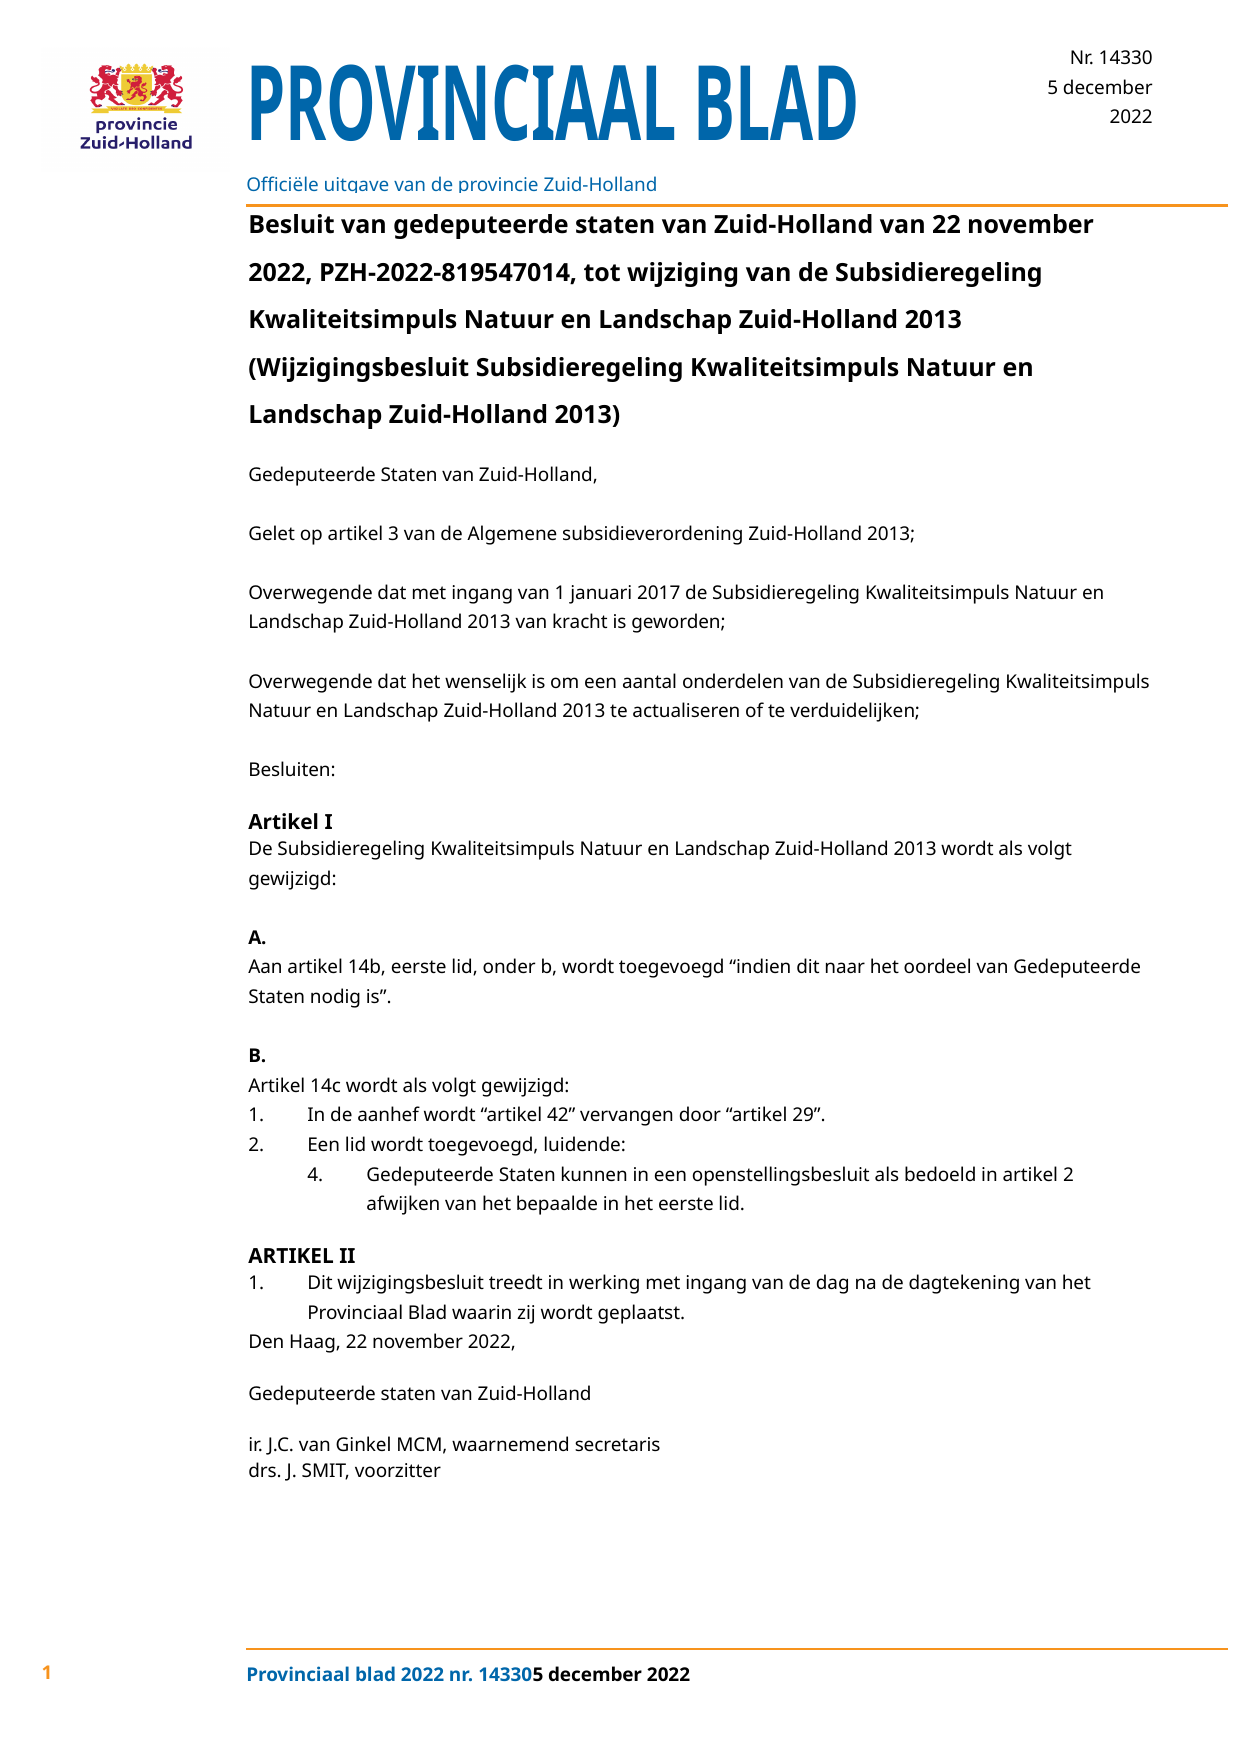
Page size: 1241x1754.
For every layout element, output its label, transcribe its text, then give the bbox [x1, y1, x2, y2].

list Een lid wordt toegevoegd, luidende: [248, 1131, 1152, 1157]
text drs. J. SMIT, voorzitter [248, 1457, 1152, 1483]
text Gelet op artikel 3 van de Algemene subsidieverordening Zuid-Holland 2013; [248, 520, 1152, 546]
text Artikel 14c wordt als volgt gewijzigd: [248, 1072, 1152, 1098]
text Gedeputeerde Staten van Zuid-Holland, [248, 461, 1152, 486]
text De Subsidieregeling Kwaliteitsimpuls Natuur en Landschap Zuid-Holland 2013 wordt als volgt gewijzigd: [248, 835, 1152, 891]
text Besluit van gedeputeerde staten van Zuid-Holland van 22 november 2022, PZH-2022-819547014, tot wijziging van de Subsidieregeling Kwaliteitsimpuls Natuur en Landschap Zuid-Holland 2013 (Wijzigingsbesluit Subsidieregeling Kwaliteitsimpuls Natuur en Landschap Zuid-Holland 2013) [248, 207, 1152, 431]
text Artikel I [248, 807, 1152, 835]
text ir. J.C. van Ginkel MCM, waarnemend secretaris [248, 1431, 1152, 1457]
text Overwegende dat het wenselijk is om een aantal onderdelen van de Subsidieregeling Kwaliteitsimpuls Natuur en Landschap Zuid-Holland 2013 te actualiseren of te verduidelijken; [248, 668, 1152, 723]
text A. [248, 924, 1152, 950]
text Den Haag, 22 november 2022, [248, 1328, 1152, 1354]
list Dit wijzigingsbesluit treedt in werking met ingang van de dag na de dagtekening van het Provinciaal Blad waarin zij wordt geplaatst. [248, 1269, 1152, 1324]
picture [41, 47, 231, 172]
text Overwegende dat met ingang van 1 januari 2017 de Subsidieregeling Kwaliteitsimpuls Natuur en Landschap Zuid-Holland 2013 van kracht is geworden; [248, 579, 1152, 634]
text Besluiten: [248, 757, 1152, 782]
text ARTIKEL II [248, 1241, 1152, 1269]
list Gedeputeerde Staten kunnen in een openstellingsbesluit als bedoeld in artikel 2 afwijken van het bepaalde in het eerste lid. [307, 1161, 1152, 1216]
text Aan artikel 14b, eerste lid, onder b, wordt toegevoegd “indien dit naar het oordeel van Gedeputeerde Staten nodig is”. [248, 954, 1152, 1009]
text B. [248, 1042, 1152, 1068]
list In de aanhef wordt “artikel 42” vervangen door “artikel 29”. [248, 1102, 1152, 1127]
text Gedeputeerde staten van Zuid-Holland [248, 1380, 1152, 1406]
